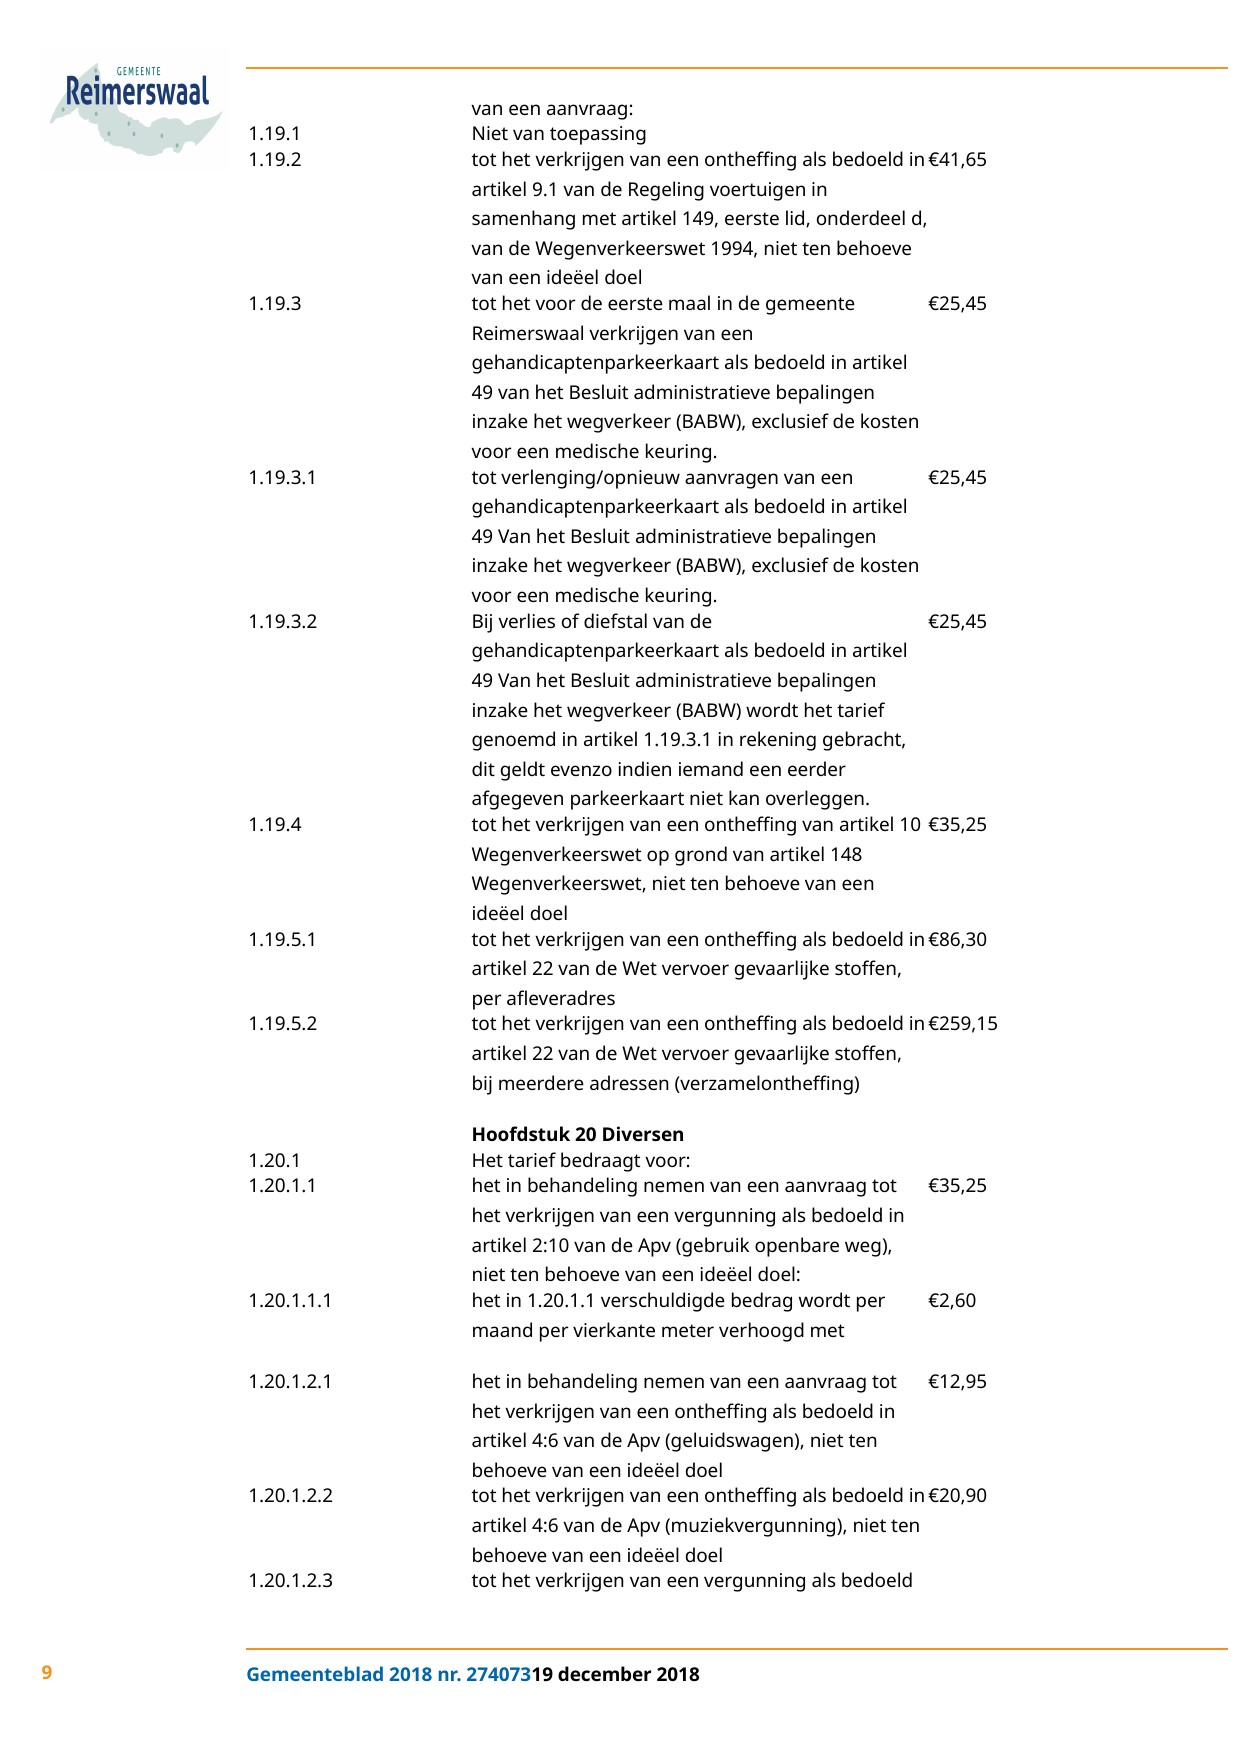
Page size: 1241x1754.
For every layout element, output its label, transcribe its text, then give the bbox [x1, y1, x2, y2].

table_cell [928, 121, 1152, 146]
table_cell Het tarief bedraagt voor: [471, 1147, 928, 1173]
table_cell 1.19.5.2 [248, 1011, 471, 1096]
table_cell 1.19.1 [248, 121, 471, 146]
table_cell [928, 1343, 1152, 1368]
picture [41, 47, 231, 172]
table_cell €25,45 [928, 608, 1152, 811]
table_cell [471, 1096, 928, 1121]
table_cell €12,95 [928, 1368, 1152, 1483]
table_cell 1.20.1.2.3 [248, 1568, 471, 1593]
table_cell 1.20.1.1 [248, 1173, 471, 1287]
table_cell €25,45 [928, 464, 1152, 608]
table_cell tot het verkrijgen van een ontheffing als bedoeld in artikel 4:6 van de Apv (muziekvergunning), niet ten behoeve van een ideëel doel [471, 1483, 928, 1568]
table_cell €35,25 [928, 1173, 1152, 1287]
table_cell 1.19.3 [248, 290, 471, 464]
table_cell [928, 1096, 1152, 1121]
table_cell 1.20.1.2.1 [248, 1368, 471, 1483]
table_cell [928, 1147, 1152, 1173]
table_cell van een aanvraag: [471, 95, 928, 121]
table_cell 1.20.1.2.2 [248, 1483, 471, 1568]
table_cell €20,90 [928, 1483, 1152, 1568]
table_cell tot het verkrijgen van een ontheffing van artikel 10 Wegenverkeerswet op grond van artikel 148 Wegenverkeerswet, niet ten behoeve van een ideëel doel [471, 811, 928, 926]
table_cell [248, 1343, 471, 1368]
table_cell het in 1.20.1.1 verschuldigde bedrag wordt per maand per vierkante meter verhoogd met [471, 1287, 928, 1342]
table_cell [248, 1096, 471, 1121]
table_cell 1.19.2 [248, 146, 471, 290]
table_cell het in behandeling nemen van een aanvraag tot het verkrijgen van een ontheffing als bedoeld in artikel 4:6 van de Apv (geluidswagen), niet ten behoeve van een ideëel doel [471, 1368, 928, 1483]
table_cell [928, 1121, 1152, 1147]
table_cell €86,30 [928, 926, 1152, 1011]
table_cell €41,65 [928, 146, 1152, 290]
table_cell tot verlenging/opnieuw aanvragen van een gehandicaptenparkeerkaart als bedoeld in artikel 49 Van het Besluit administratieve bepalingen inzake het wegverkeer (BABW), exclusief de kosten voor een medische keuring. [471, 464, 928, 608]
table_cell €259,15 [928, 1011, 1152, 1096]
table_cell [928, 95, 1152, 121]
table_cell [471, 1343, 928, 1368]
table_cell [248, 95, 471, 121]
table_cell [248, 1121, 471, 1147]
table_cell 1.19.5.1 [248, 926, 471, 1011]
table_cell €25,45 [928, 290, 1152, 464]
table_cell het in behandeling nemen van een aanvraag tot het verkrijgen van een vergunning als bedoeld in artikel 2:10 van de Apv (gebruik openbare weg), niet ten behoeve van een ideëel doel: [471, 1173, 928, 1287]
table_cell 1.20.1 [248, 1147, 471, 1173]
table_cell [928, 1568, 1152, 1593]
table_cell Bij verlies of diefstal van de gehandicaptenparkeerkaart als bedoeld in artikel 49 Van het Besluit administratieve bepalingen inzake het wegverkeer (BABW) wordt het tarief genoemd in artikel 1.19.3.1 in rekening gebracht, dit geldt evenzo indien iemand een eerder afgegeven parkeerkaart niet kan overleggen. [471, 608, 928, 811]
table_cell 1.19.3.1 [248, 464, 471, 608]
table_cell tot het verkrijgen van een ontheffing als bedoeld in artikel 22 van de Wet vervoer gevaarlijke stoffen, per afleveradres [471, 926, 928, 1011]
table_cell €35,25 [928, 811, 1152, 926]
table_cell tot het verkrijgen van een ontheffing als bedoeld in artikel 9.1 van de Regeling voertuigen in samenhang met artikel 149, eerste lid, onderdeel d, van de Wegenverkeerswet 1994, niet ten behoeve van een ideëel doel [471, 146, 928, 290]
table_cell 1.19.4 [248, 811, 471, 926]
table_cell €2,60 [928, 1287, 1152, 1342]
table_cell 1.19.3.2 [248, 608, 471, 811]
table_cell Niet van toepassing [471, 121, 928, 146]
table_cell Hoofdstuk 20 Diversen [471, 1121, 928, 1147]
table_cell tot het voor de eerste maal in de gemeente Reimerswaal verkrijgen van een gehandicaptenparkeerkaart als bedoeld in artikel 49 van het Besluit administratieve bepalingen inzake het wegverkeer (BABW), exclusief de kosten voor een medische keuring. [471, 290, 928, 464]
table_cell tot het verkrijgen van een ontheffing als bedoeld in artikel 22 van de Wet vervoer gevaarlijke stoffen, bij meerdere adressen (verzamelontheffing) [471, 1011, 928, 1096]
table_cell 1.20.1.1.1 [248, 1287, 471, 1342]
table_cell tot het verkrijgen van een vergunning als bedoeld [471, 1568, 928, 1593]
